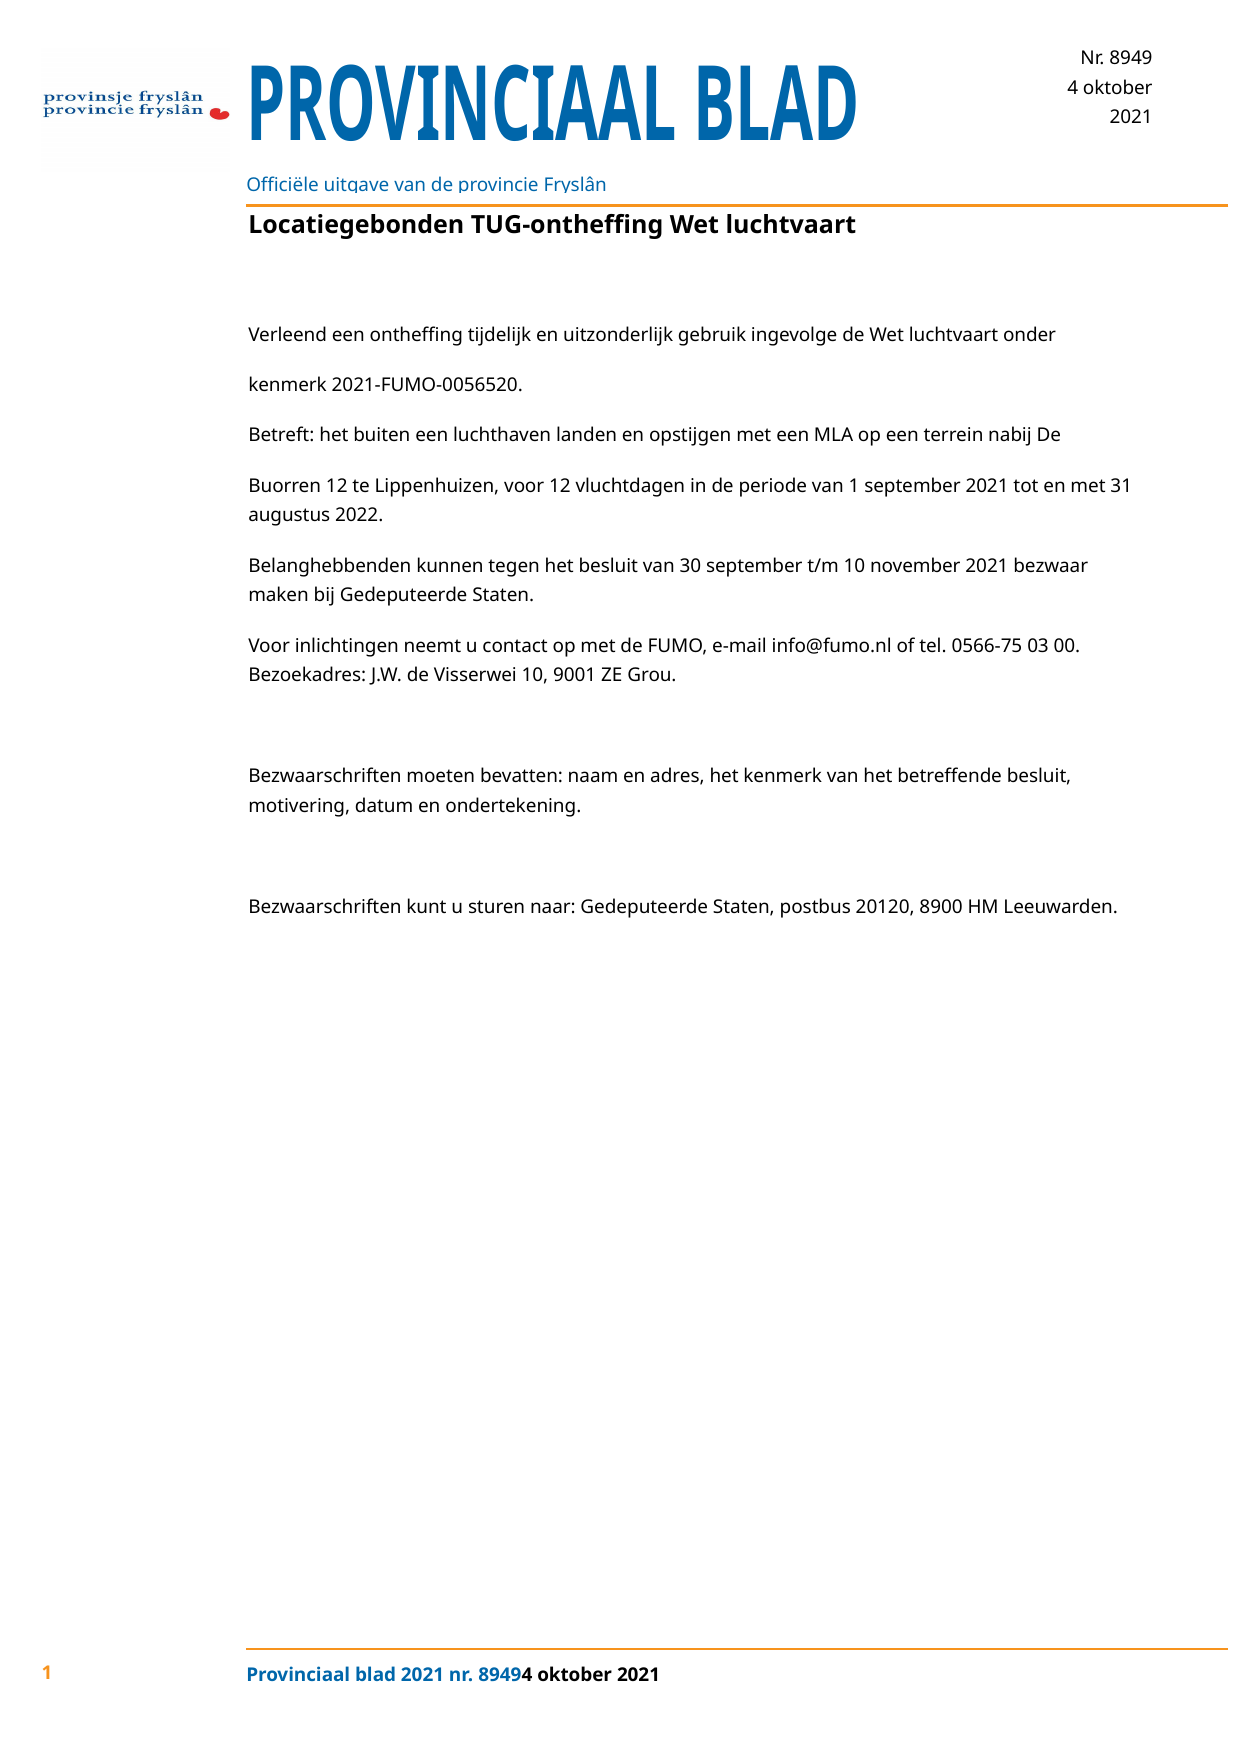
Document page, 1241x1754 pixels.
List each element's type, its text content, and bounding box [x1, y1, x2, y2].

text Voor inlichtingen neemt u contact op met de FUMO, e-mail info@fumo.nl of tel. 0566-75 03 00. Bezoekadres: J.W. de Visserwei 10, 9001 ZE Grou. [248, 632, 1152, 687]
text Bezwaarschriften kunt u sturen naar: Gedeputeerde Staten, postbus 20120, 8900 HM Leeuwarden. [248, 893, 1152, 918]
text kenmerk 2021-FUMO-0056520. [248, 371, 1152, 397]
text Buorren 12 te Lippenhuizen, voor 12 vluchtdagen in de periode van 1 september 2021 tot en met 31 augustus 2022. [248, 472, 1152, 527]
text Belanghebbenden kunnen tegen het besluit van 30 september t/m 10 november 2021 bezwaar maken bij Gedeputeerde Staten. [248, 552, 1152, 607]
picture [41, 47, 231, 172]
text Verleend een ontheffing tijdelijk en uitzonderlijk gebruik ingevolge de Wet luchtvaart onder [248, 321, 1152, 346]
text Betreft: het buiten een luchthaven landen en opstijgen met een MLA op een terrein nabij De [248, 422, 1152, 447]
text Locatiegebonden TUG-ontheffing Wet luchtvaart [248, 207, 1152, 241]
text Bezwaarschriften moeten bevatten: naam en adres, het kenmerk van het betreffende besluit, motivering, datum en ondertekening. [248, 762, 1152, 818]
